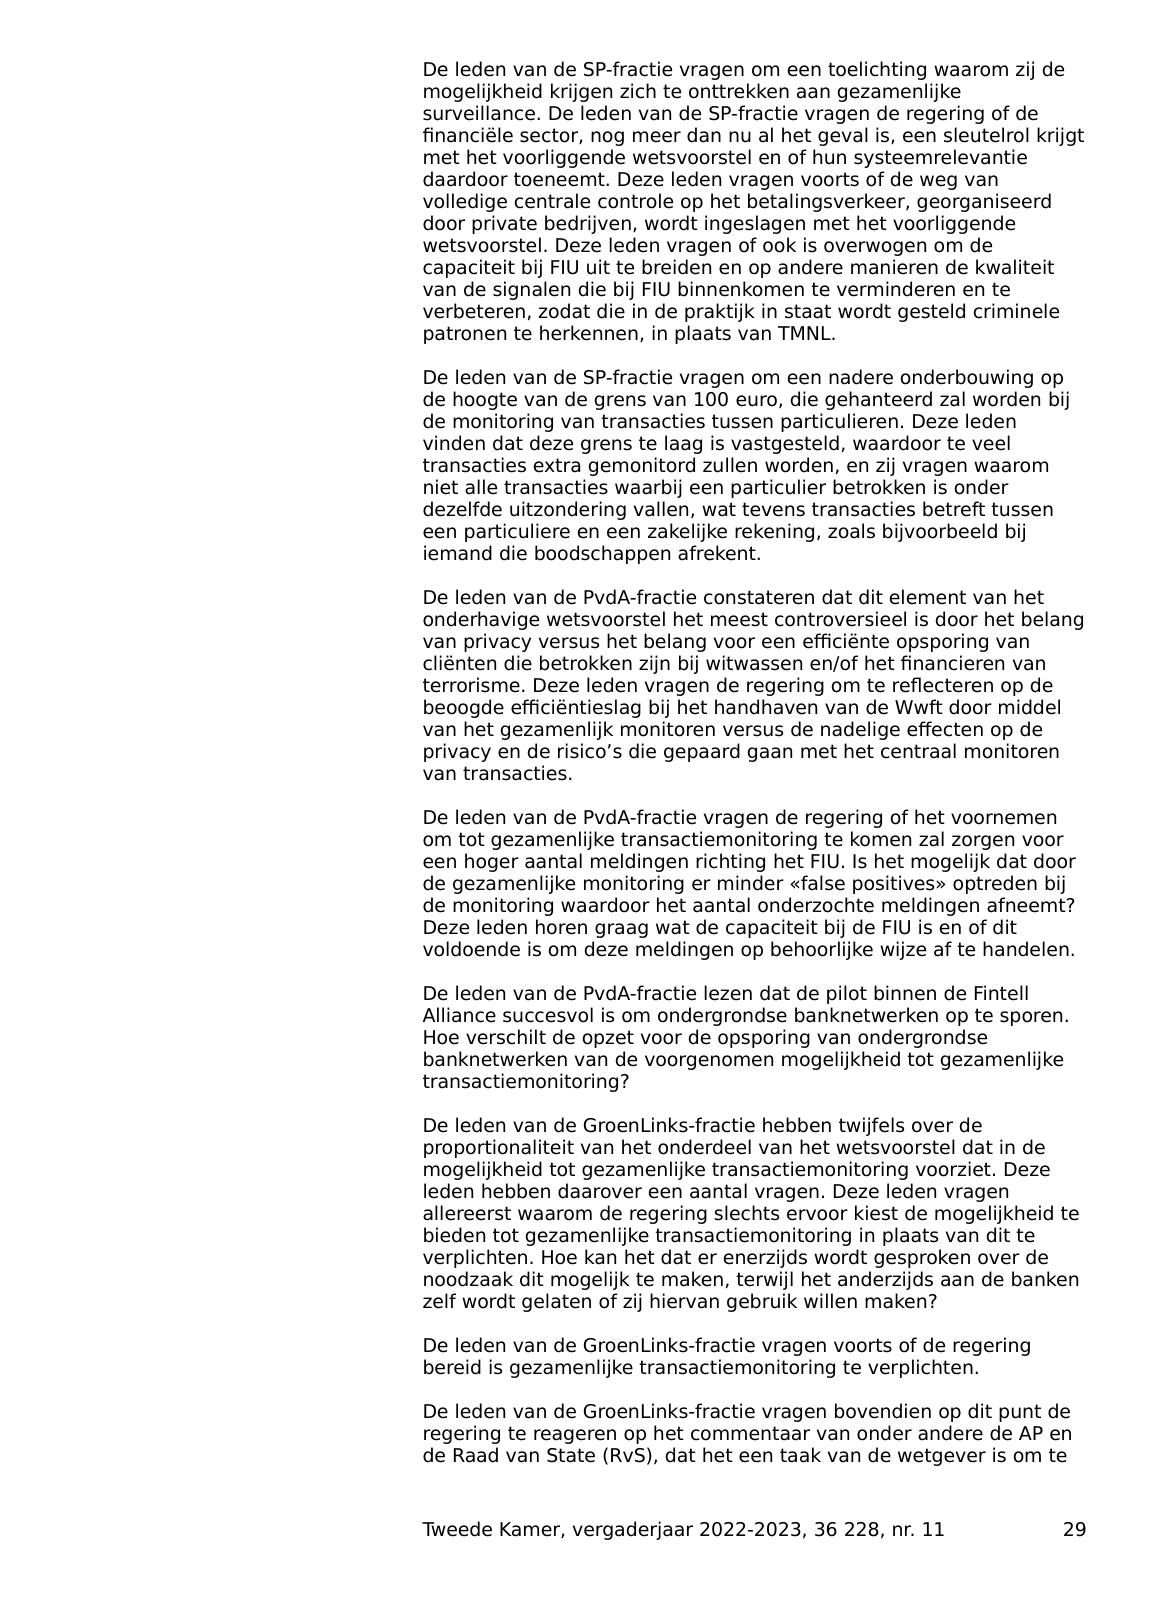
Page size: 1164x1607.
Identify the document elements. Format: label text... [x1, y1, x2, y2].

text De leden van de GroenLinks-fractie vragen bovendien op dit punt de regering te reageren op het commentaar van onder andere de AP en de Raad van State (RvS), dat het een taak van de wetgever is om te [422, 1401, 1087, 1467]
text De leden van de PvdA-fractie lezen dat de pilot binnen de Fintell Alliance succesvol is om ondergrondse banknetwerken op te sporen. Hoe verschilt de opzet voor de opsporing van ondergrondse banknetwerken van de voorgenomen mogelijkheid tot gezamenlijke transactiemonitoring? [422, 983, 1087, 1093]
text De leden van de SP-fractie vragen om een toelichting waarom zij de mogelijkheid krijgen zich te onttrekken aan gezamenlijke surveillance. De leden van de SP-fractie vragen de regering of de financiële sector, nog meer dan nu al het geval is, een sleutelrol krijgt met het voorliggende wetsvoorstel en of hun systeemrelevantie daardoor toeneemt. Deze leden vragen voorts of de weg van volledige centrale controle op het betalingsverkeer, georganiseerd door private bedrijven, wordt ingeslagen met het voorliggende wetsvoorstel. Deze leden vragen of ook is overwogen om de capaciteit bij FIU uit te breiden en op andere manieren de kwaliteit van de signalen die bij FIU binnenkomen te verminderen en te verbeteren, zodat die in de praktijk in staat wordt gesteld criminele patronen te herkennen, in plaats van TMNL. [422, 59, 1087, 345]
text De leden van de PvdA-fractie constateren dat dit element van het onderhavige wetsvoorstel het meest controversieel is door het belang van privacy versus het belang voor een efficiënte opsporing van cliënten die betrokken zijn bij witwassen en/of het financieren van terrorisme. Deze leden vragen de regering om te reflecteren op de beoogde efficiëntieslag bij het handhaven van de Wwft door middel van het gezamenlijk monitoren versus de nadelige effecten op de privacy en de risico’s die gepaard gaan met het centraal monitoren van transacties. [422, 587, 1087, 785]
text De leden van de GroenLinks-fractie hebben twijfels over de proportionaliteit van het onderdeel van het wetsvoorstel dat in de mogelijkheid tot gezamenlijke transactiemonitoring voorziet. Deze leden hebben daarover een aantal vragen. Deze leden vragen allereerst waarom de regering slechts ervoor kiest de mogelijkheid te bieden tot gezamenlijke transactiemonitoring in plaats van dit te verplichten. Hoe kan het dat er enerzijds wordt gesproken over de noodzaak dit mogelijk te maken, terwijl het anderzijds aan de banken zelf wordt gelaten of zij hiervan gebruik willen maken? [422, 1115, 1087, 1313]
text De leden van de GroenLinks-fractie vragen voorts of de regering bereid is gezamenlijke transactiemonitoring te verplichten. [422, 1335, 1087, 1379]
text De leden van de PvdA-fractie vragen de regering of het voornemen om tot gezamenlijke transactiemonitoring te komen zal zorgen voor een hoger aantal meldingen richting het FIU. Is het mogelijk dat door de gezamenlijke monitoring er minder «false positives» optreden bij de monitoring waardoor het aantal onderzochte meldingen afneemt? Deze leden horen graag wat de capaciteit bij de FIU is en of dit voldoende is om deze meldingen op behoorlijke wijze af te handelen. [422, 807, 1087, 961]
text De leden van de SP-fractie vragen om een nadere onderbouwing op de hoogte van de grens van 100 euro, die gehanteerd zal worden bij de monitoring van transacties tussen particulieren. Deze leden vinden dat deze grens te laag is vastgesteld, waardoor te veel transacties extra gemonitord zullen worden, en zij vragen waarom niet alle transacties waarbij een particulier betrokken is onder dezelfde uitzondering vallen, wat tevens transacties betreft tussen een particuliere en een zakelijke rekening, zoals bijvoorbeeld bij iemand die boodschappen afrekent. [422, 367, 1087, 565]
